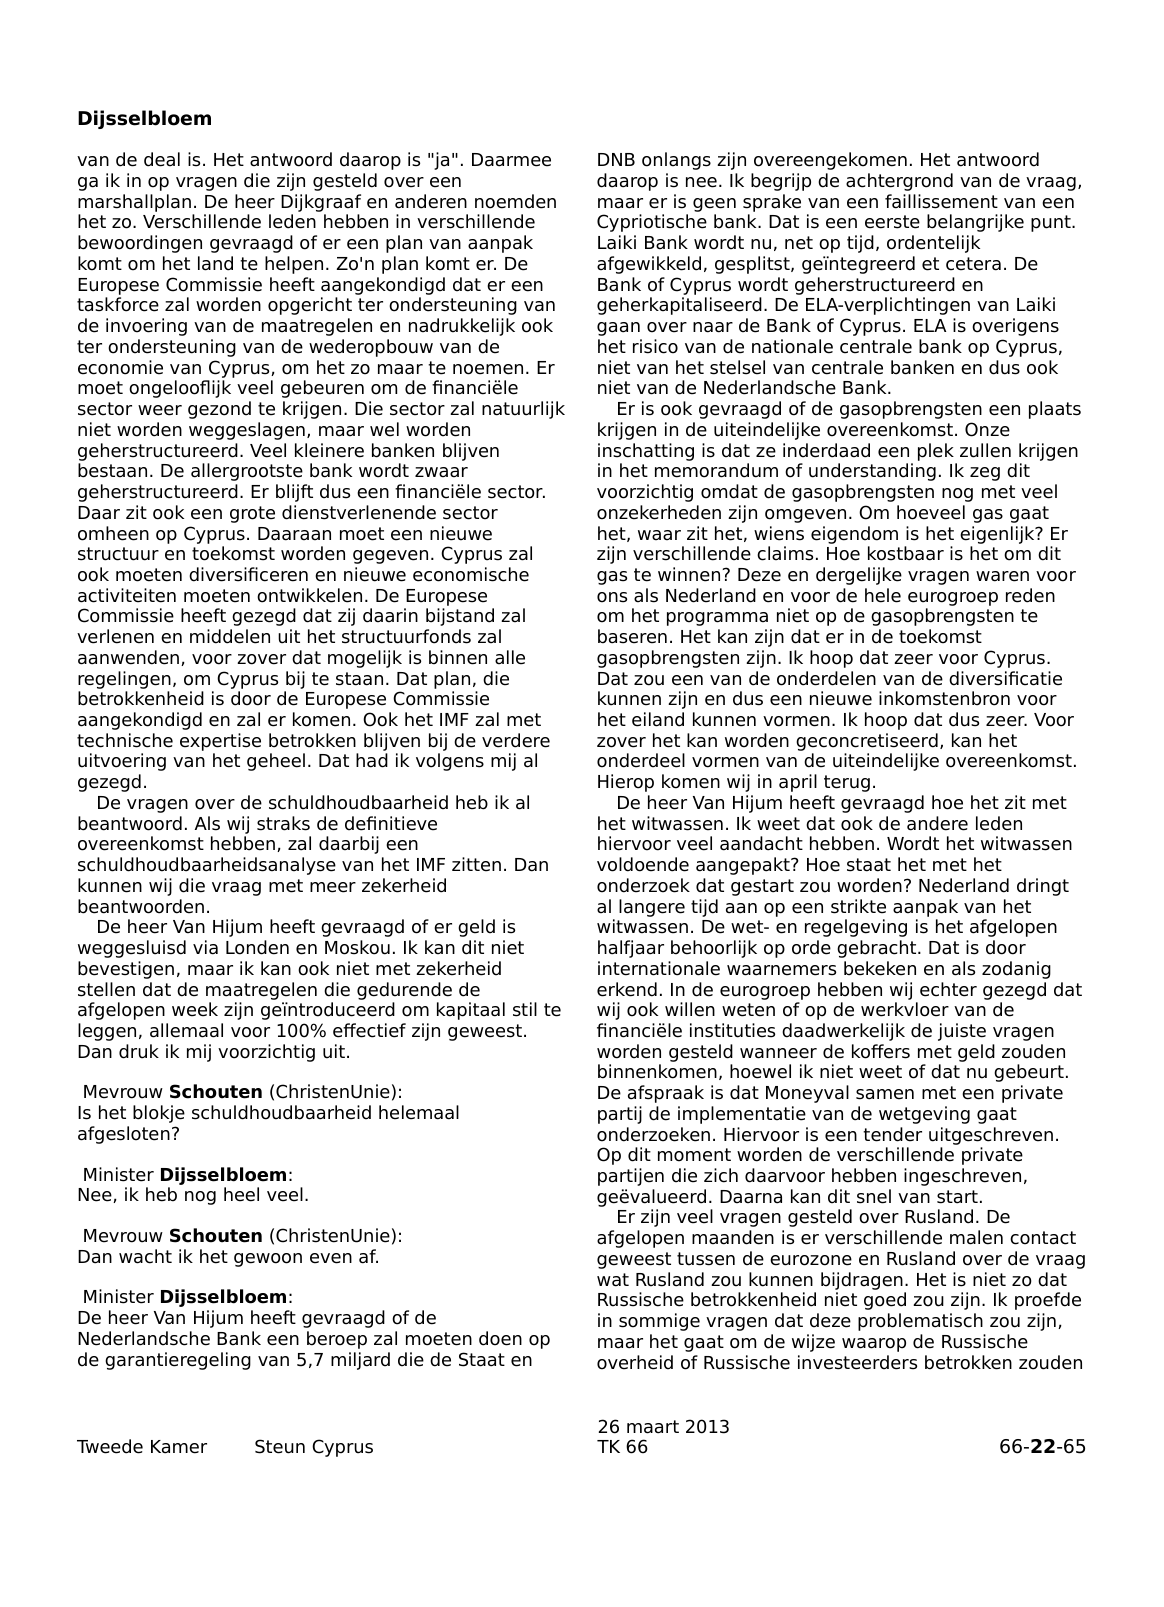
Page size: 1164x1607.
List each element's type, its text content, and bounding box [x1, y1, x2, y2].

text van de deal is. Het antwoord daarop is "ja". Daarmee ga ik in op vragen die zijn gesteld over een marshallplan. De heer Dijkgraaf en anderen noemden het zo. Verschillende leden hebben in verschillende bewoordingen gevraagd of er een plan van aanpak komt om het land te helpen. Zo'n plan komt er. De Europese Commissie heeft aangekondigd dat er een taskforce zal worden opgericht ter ondersteuning van de invoering van de maatregelen en nadrukkelijk ook ter ondersteuning van de wederopbouw van de economie van Cyprus, om het zo maar te noemen. Er moet ongelooflijk veel gebeuren om de financiële sector weer gezond te krijgen. Die sector zal natuurlijk niet worden weggeslagen, maar wel worden geherstructureerd. Veel kleinere banken blijven bestaan. De allergrootste bank wordt zwaar geherstructureerd. Er blijft dus een financiële sector. Daar zit ook een grote dienstverlenende sector omheen op Cyprus. Daaraan moet een nieuwe structuur en toekomst worden gegeven. Cyprus zal ook moeten diversificeren en nieuwe economische activiteiten moeten ontwikkelen. De Europese Commissie heeft gezegd dat zij daarin bijstand zal verlenen en middelen uit het structuurfonds zal aanwenden, voor zover dat mogelijk is binnen alle regelingen, om Cyprus bij te staan. Dat plan, die betrokkenheid is door de Europese Commissie aangekondigd en zal er komen. Ook het IMF zal met technische expertise betrokken blijven bij de verdere uitvoering van het geheel. Dat had ik volgens mij al gezegd. [77, 150, 567, 793]
text Er is ook gevraagd of de gasopbrengsten een plaats krijgen in de uiteindelijke overeenkomst. Onze inschatting is dat ze inderdaad een plek zullen krijgen in het memorandum of understanding. Ik zeg dit voorzichtig omdat de gasopbrengsten nog met veel onzekerheden zijn omgeven. Om hoeveel gas gaat het, waar zit het, wiens eigendom is het eigenlijk? Er zijn verschillende claims. Hoe kostbaar is het om dit gas te winnen? Deze en dergelijke vragen waren voor ons als Nederland en voor de hele eurogroep reden om het programma niet op de gasopbrengsten te baseren. Het kan zijn dat er in de toekomst gasopbrengsten zijn. Ik hoop dat zeer voor Cyprus. Dat zou een van de onderdelen van de diversificatie kunnen zijn en dus een nieuwe inkomstenbron voor het eiland kunnen vormen. Ik hoop dat dus zeer. Voor zover het kan worden geconcretiseerd, kan het onderdeel vormen van de uiteindelijke overeenkomst. Hierop komen wij in april terug. [596, 399, 1087, 793]
text DNB onlangs zijn overeengekomen. Het antwoord daarop is nee. Ik begrijp de achtergrond van de vraag, maar er is geen sprake van een faillissement van een Cypriotische bank. Dat is een eerste belangrijke punt. Laiki Bank wordt nu, net op tijd, ordentelijk afgewikkeld, gesplitst, geïntegreerd et cetera. De Bank of Cyprus wordt geherstructureerd en geherkapitaliseerd. De ELA-verplichtingen van Laiki gaan over naar de Bank of Cyprus. ELA is overigens het risico van de nationale centrale bank op Cyprus, niet van het stelsel van centrale banken en dus ook niet van de Nederlandsche Bank. [596, 150, 1087, 399]
text Mevrouw Schouten (ChristenUnie): [77, 1082, 567, 1103]
text Er zijn veel vragen gesteld over Rusland. De afgelopen maanden is er verschillende malen contact geweest tussen de eurozone en Rusland over de vraag wat Rusland zou kunnen bijdragen. Het is niet zo dat Russische betrokkenheid niet goed zou zijn. Ik proefde in sommige vragen dat deze problematisch zou zijn, maar het gaat om de wijze waarop de Russische overheid of Russische investeerders betrokken zouden [596, 1207, 1087, 1373]
text De vragen over de schuldhoudbaarheid heb ik al beantwoord. Als wij straks de definitieve overeenkomst hebben, zal daarbij een schuldhoudbaarheidsanalyse van het IMF zitten. Dan kunnen wij die vraag met meer zekerheid beantwoorden. [77, 793, 567, 917]
text De heer Van Hijum heeft gevraagd of de Nederlandsche Bank een beroep zal moeten doen op de garantieregeling van 5,7 miljard die de Staat en [77, 1308, 567, 1370]
text Mevrouw Schouten (ChristenUnie): [77, 1226, 567, 1247]
text Is het blokje schuldhoudbaarheid helemaal afgesloten? [77, 1103, 567, 1144]
text Minister Dijsselbloem: [77, 1164, 567, 1185]
text Dan wacht ik het gewoon even af. [77, 1247, 567, 1267]
text De heer Van Hijum heeft gevraagd hoe het zit met het witwassen. Ik weet dat ook de andere leden hiervoor veel aandacht hebben. Wordt het witwassen voldoende aangepakt? Hoe staat het met het onderzoek dat gestart zou worden? Nederland dringt al langere tijd aan op een strikte aanpak van het witwassen. De wet- en regelgeving is het afgelopen halfjaar behoorlijk op orde gebracht. Dat is door internationale waarnemers bekeken en als zodanig erkend. In de eurogroep hebben wij echter gezegd dat wij ook willen weten of op de werkvloer van de financiële instituties daadwerkelijk de juiste vragen worden gesteld wanneer de koffers met geld zouden binnenkomen, hoewel ik niet weet of dat nu gebeurt. De afspraak is dat Moneyval samen met een private partij de implementatie van de wetgeving gaat onderzoeken. Hiervoor is een tender uitgeschreven. Op dit moment worden de verschillende private partijen die zich daarvoor hebben ingeschreven, geëvalueerd. Daarna kan dit snel van start. [596, 793, 1087, 1207]
text Minister Dijsselbloem: [77, 1287, 567, 1308]
text Nee, ik heb nog heel veel. [77, 1185, 567, 1206]
text De heer Van Hijum heeft gevraagd of er geld is weggesluisd via Londen en Moskou. Ik kan dit niet bevestigen, maar ik kan ook niet met zekerheid stellen dat de maatregelen die gedurende de afgelopen week zijn geïntroduceerd om kapitaal stil te leggen, allemaal voor 100% effectief zijn geweest. Dan druk ik mij voorzichtig uit. [77, 917, 567, 1062]
